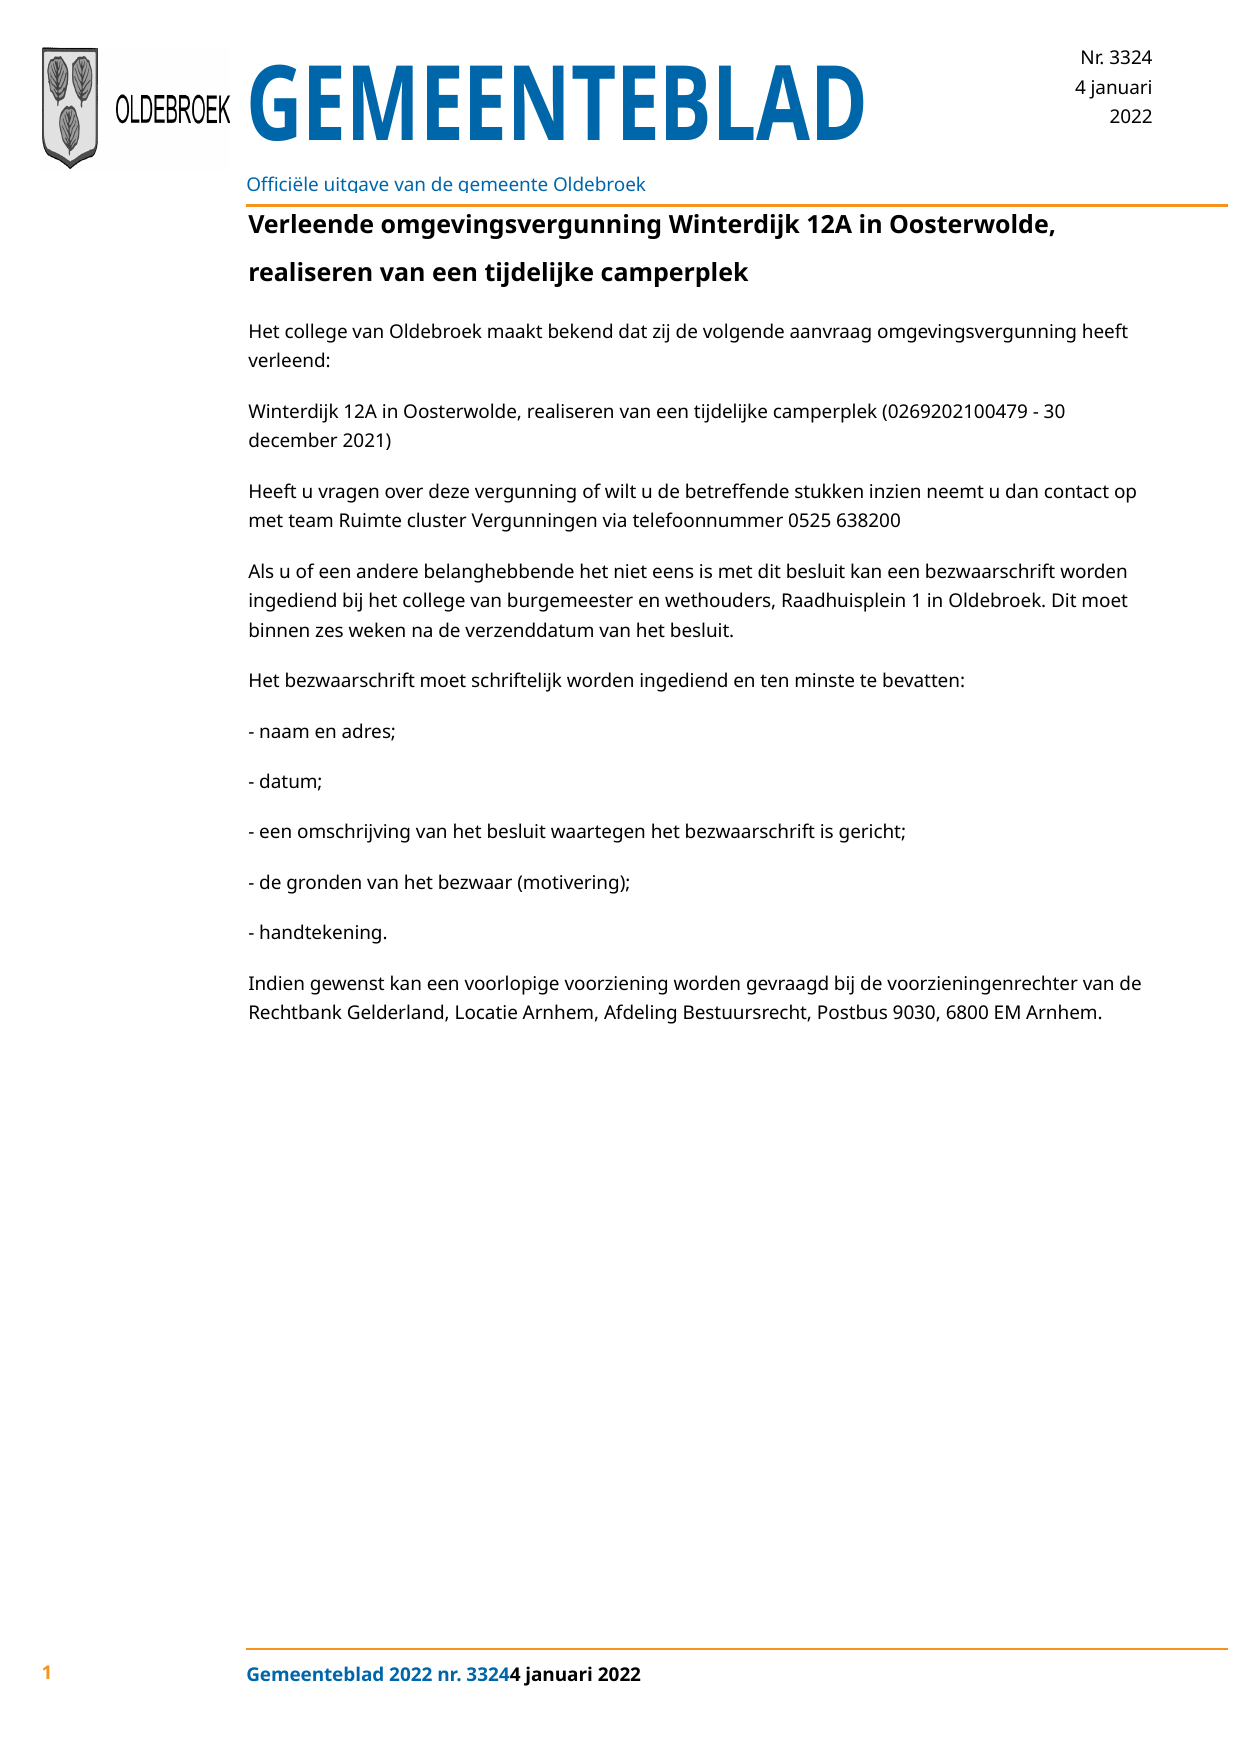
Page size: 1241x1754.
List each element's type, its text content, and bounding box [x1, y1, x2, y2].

text - handtekening. [248, 919, 1152, 945]
text - de gronden van het bezwaar (motivering); [248, 869, 1152, 895]
text Verleende omgevingsvergunning Winterdijk 12A in Oosterwolde, realiseren van een tijdelijke camperplek [248, 207, 1152, 288]
text - datum; [248, 768, 1152, 794]
text Het bezwaarschrift moet schriftelijk worden ingediend en ten minste te bevatten: [248, 667, 1152, 693]
text - naam en adres; [248, 718, 1152, 744]
text Als u of een andere belanghebbende het niet eens is met dit besluit kan een bezwaarschrift worden ingediend bij het college van burgemeester en wethouders, Raadhuisplein 1 in Oldebroek. Dit moet binnen zes weken na de verzenddatum van het besluit. [248, 558, 1152, 643]
picture [41, 47, 231, 172]
text Winterdijk 12A in Oosterwolde, realiseren van een tijdelijke camperplek (0269202100479 - 30 december 2021) [248, 398, 1152, 453]
text - een omschrijving van het besluit waartegen het bezwaarschrift is gericht; [248, 819, 1152, 844]
text Indien gewenst kan een voorlopige voorziening worden gevraagd bij de voorzieningenrechter van de Rechtbank Gelderland, Locatie Arnhem, Afdeling Bestuursrecht, Postbus 9030, 6800 EM Arnhem. [248, 970, 1152, 1025]
text Het college van Oldebroek maakt bekend dat zij de volgende aanvraag omgevingsvergunning heeft verleend: [248, 318, 1152, 373]
text Heeft u vragen over deze vergunning of wilt u de betreffende stukken inzien neemt u dan contact op met team Ruimte cluster Vergunningen via telefoonnummer 0525 638200 [248, 478, 1152, 533]
